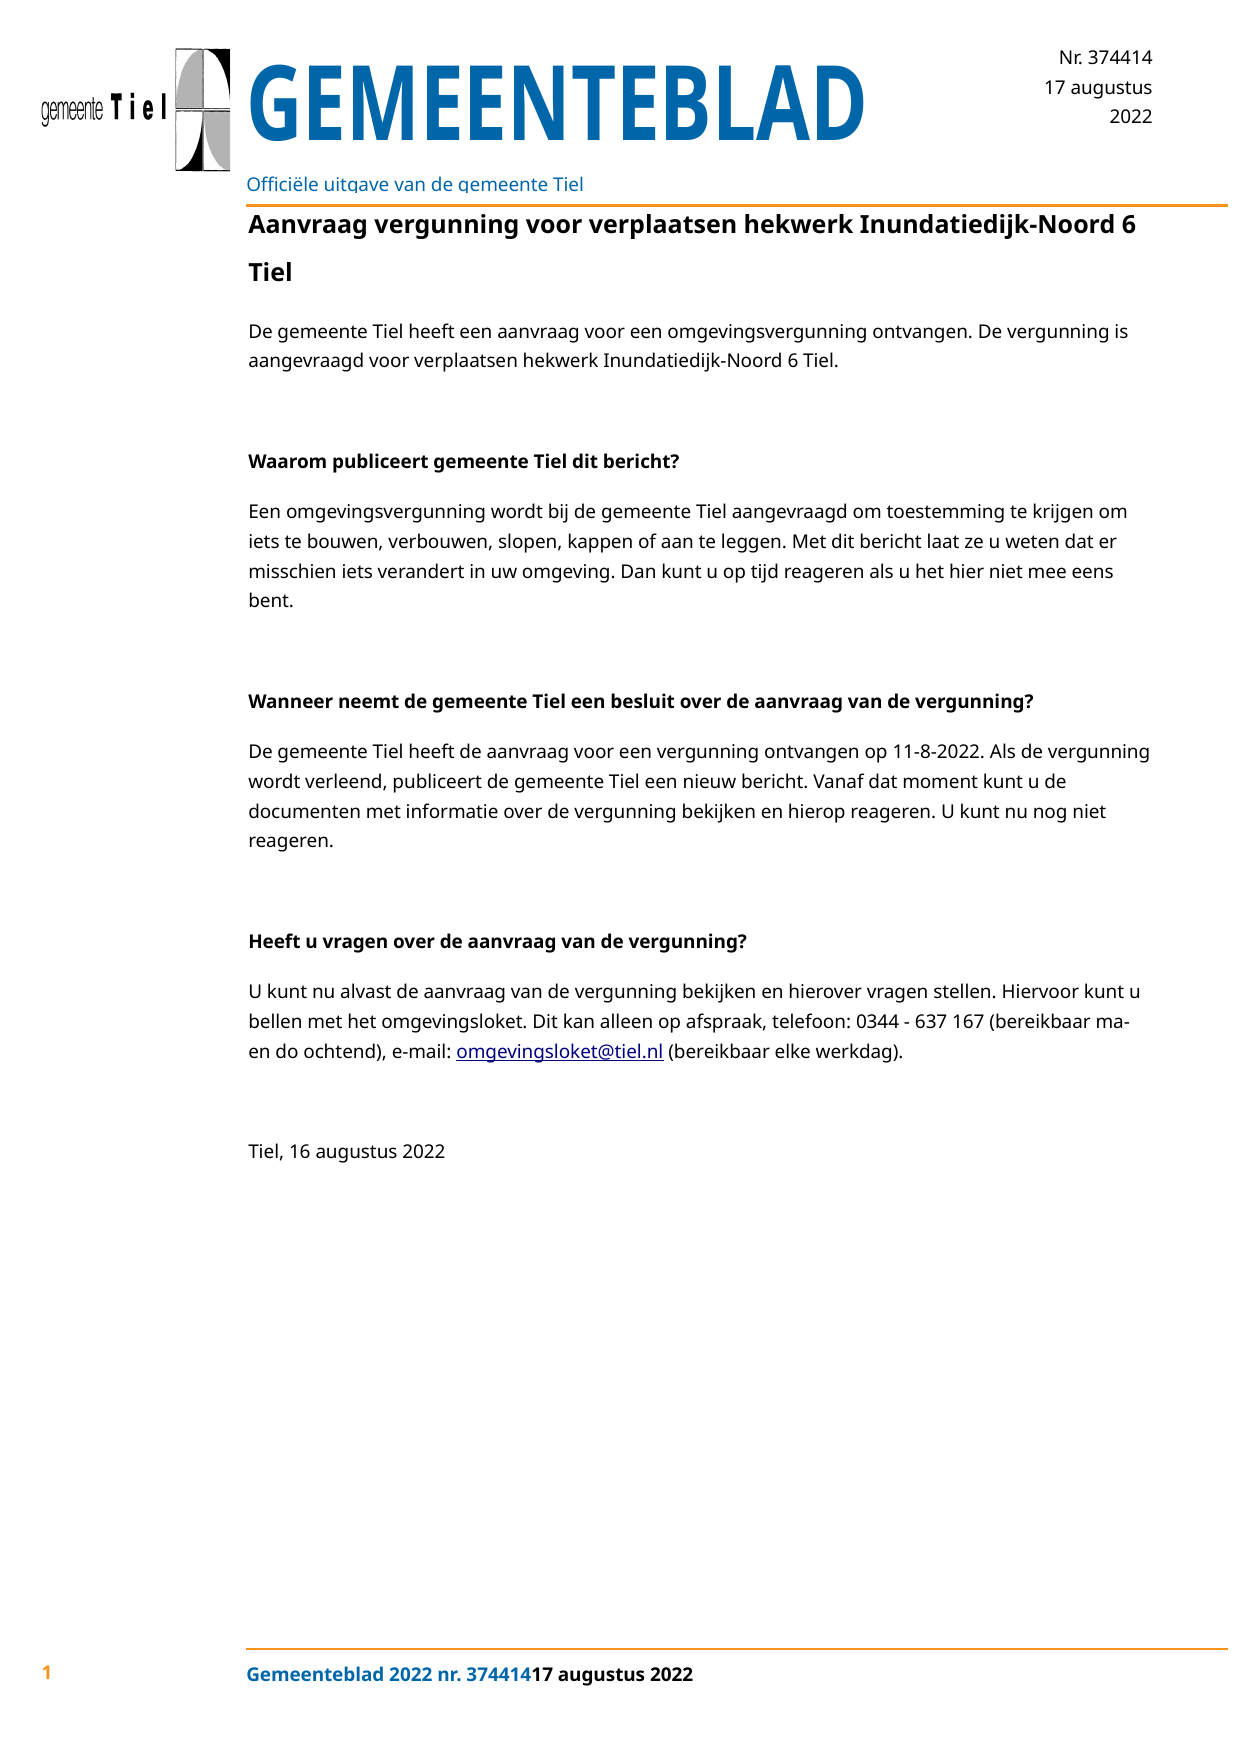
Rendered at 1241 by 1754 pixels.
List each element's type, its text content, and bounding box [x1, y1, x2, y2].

text Tiel, 16 augustus 2022 [248, 1139, 1152, 1164]
text U kunt nu alvast de aanvraag van de vergunning bekijken en hierover vragen stellen. Hiervoor kunt u bellen met het omgevingsloket. Dit kan alleen op afspraak, telefoon: 0344 - 637 167 (bereikbaar ma-en do ochtend), e-mail: omgevingsloket@tiel.nl (bereikbaar elke werkdag). [248, 979, 1152, 1064]
text De gemeente Tiel heeft een aanvraag voor een omgevingsvergunning ontvangen. De vergunning is aangevraagd voor verplaatsen hekwerk Inundatiedijk-Noord 6 Tiel. [248, 318, 1152, 373]
text De gemeente Tiel heeft de aanvraag voor een vergunning ontvangen op 11-8-2022. Als de vergunning wordt verleend, publiceert de gemeente Tiel een nieuw bericht. Vanaf dat moment kunt u de documenten met informatie over de vergunning bekijken en hierop reageren. U kunt nu nog niet reageren. [248, 739, 1152, 853]
text Wanneer neemt de gemeente Tiel een besluit over de aanvraag van de vergunning? [248, 688, 1152, 714]
picture [41, 47, 231, 172]
text Heeft u vragen over de aanvraag van de vergunning? [248, 928, 1152, 954]
text Een omgevingsvergunning wordt bij de gemeente Tiel aangevraagd om toestemming te krijgen om iets te bouwen, verbouwen, slopen, kappen of aan te leggen. Met dit bericht laat ze u weten dat er misschien iets verandert in uw omgeving. Dan kunt u op tijd reageren als u het hier niet mee eens bent. [248, 499, 1152, 613]
text Aanvraag vergunning voor verplaatsen hekwerk Inundatiedijk-Noord 6 Tiel [248, 207, 1152, 288]
text Waarom publiceert gemeente Tiel dit bericht? [248, 448, 1152, 474]
